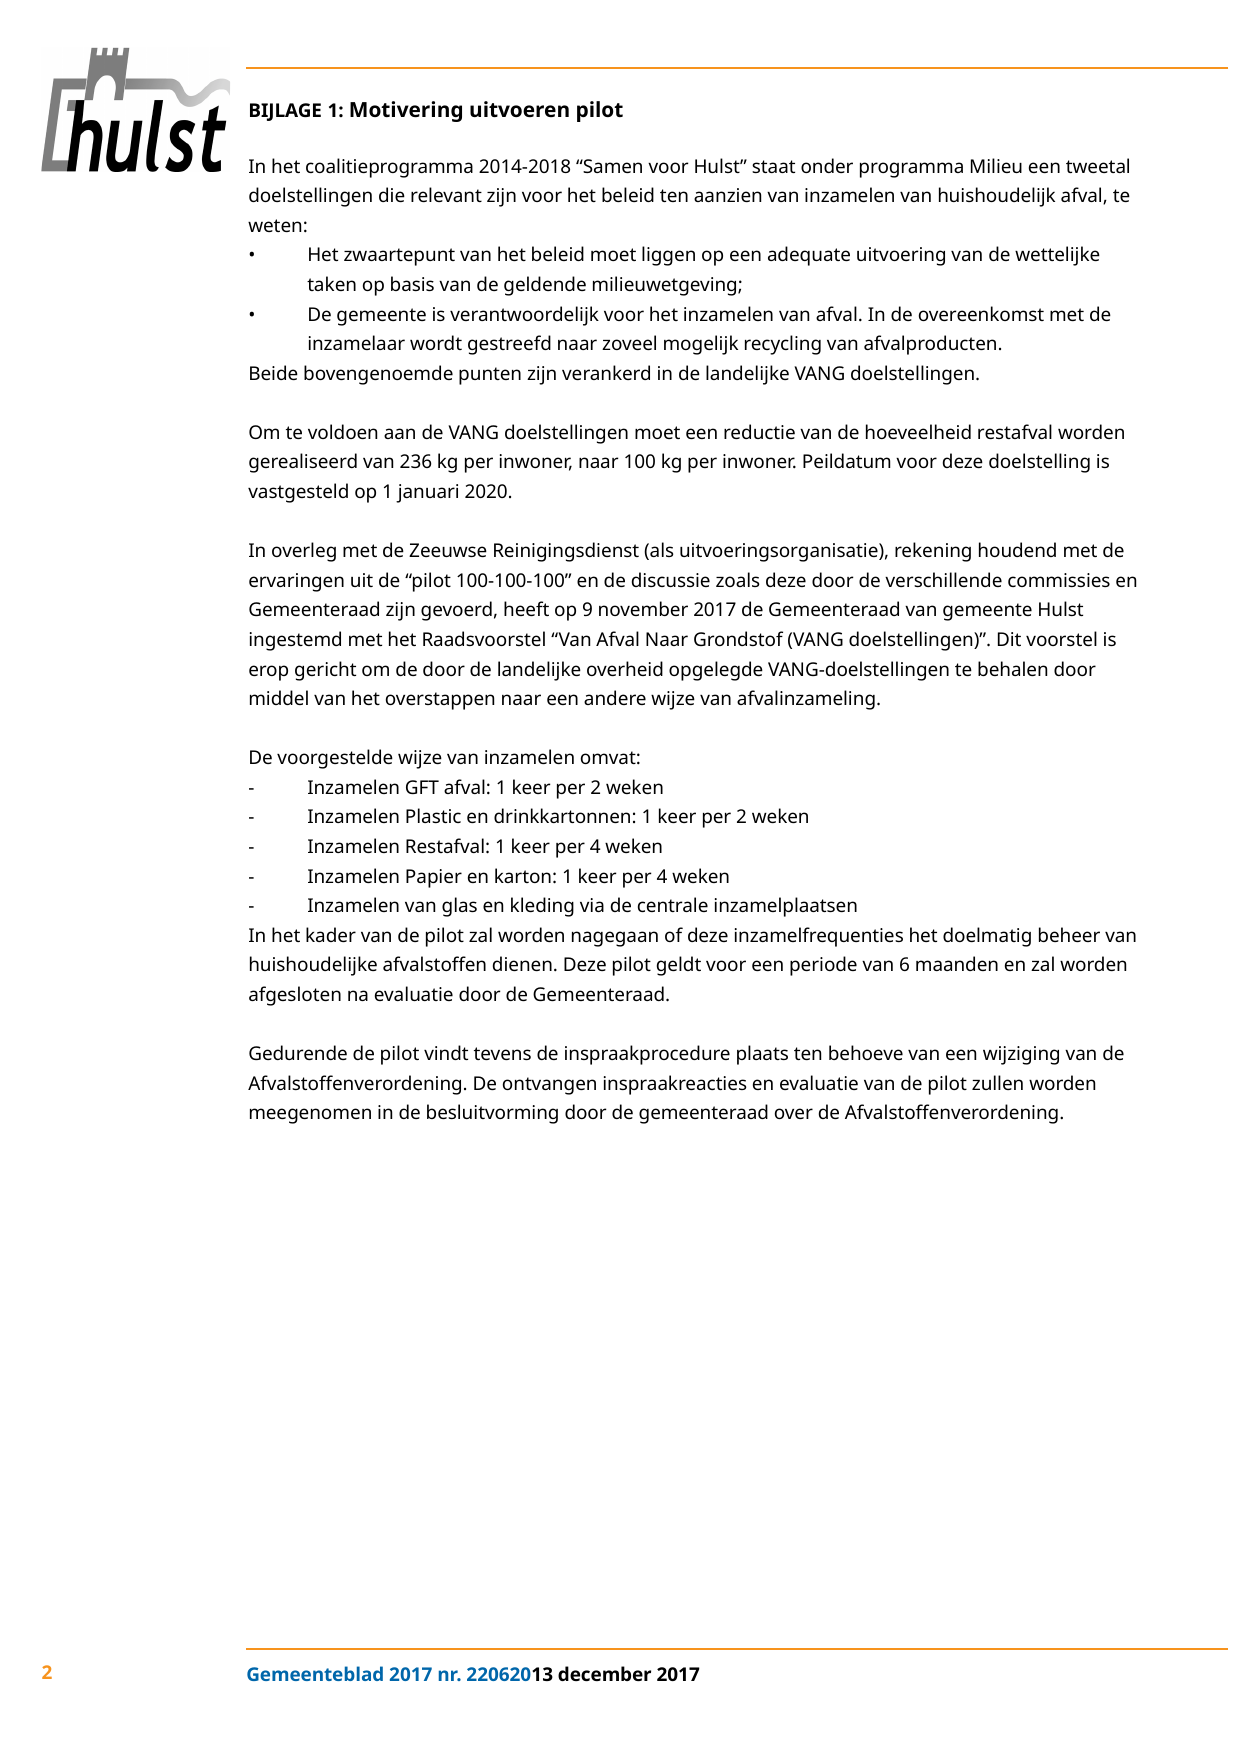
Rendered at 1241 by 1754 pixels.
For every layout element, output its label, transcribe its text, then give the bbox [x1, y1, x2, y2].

list Inzamelen Restafval: 1 keer per 4 weken [248, 833, 1152, 859]
text In het kader van de pilot zal worden nagegaan of deze inzamelfrequenties het doelmatig beheer van huishoudelijke afvalstoffen dienen. Deze pilot geldt voor een periode van 6 maanden en zal worden afgesloten na evaluatie door de Gemeenteraad. [248, 922, 1152, 1007]
text De voorgestelde wijze van inzamelen omvat: [248, 744, 1152, 770]
list Inzamelen van glas en kleding via de centrale inzamelplaatsen [248, 892, 1152, 918]
picture [41, 47, 231, 172]
text Gedurende de pilot vindt tevens de inspraakprocedure plaats ten behoeve van een wijziging van de Afvalstoffenverordening. De ontvangen inspraakreacties en evaluatie van de pilot zullen worden meegenomen in de besluitvorming door de gemeenteraad over de Afvalstoffenverordening. [248, 1040, 1152, 1125]
text In overleg met de Zeeuwse Reinigingsdienst (als uitvoeringsorganisatie), rekening houdend met de ervaringen uit de “pilot 100-100-100” en de discussie zoals deze door de verschillende commissies en Gemeenteraad zijn gevoerd, heeft op 9 november 2017 de Gemeenteraad van gemeente Hulst ingestemd met het Raadsvoorstel “Van Afval Naar Grondstof (VANG doelstellingen)”. Dit voorstel is erop gericht om de door de landelijke overheid opgelegde VANG-doelstellingen te behalen door middel van het overstappen naar een andere wijze van afvalinzameling. [248, 537, 1152, 711]
text In het coalitieprogramma 2014-2018 “Samen voor Hulst” staat onder programma Milieu een tweetal doelstellingen die relevant zijn voor het beleid ten aanzien van inzamelen van huishoudelijk afval, te weten: [248, 153, 1152, 238]
text Beide bovengenoemde punten zijn verankerd in de landelijke VANG doelstellingen. [248, 360, 1152, 386]
list Inzamelen GFT afval: 1 keer per 2 weken [248, 774, 1152, 800]
list Inzamelen Papier en karton: 1 keer per 4 weken [248, 863, 1152, 889]
list Inzamelen Plastic en drinkkartonnen: 1 keer per 2 weken [248, 804, 1152, 829]
list Het zwaartepunt van het beleid moet liggen op een adequate uitvoering van de wettelijke taken op basis van de geldende milieuwetgeving; [248, 242, 1152, 297]
text BIJLAGE 1: Motivering uitvoeren pilot [248, 95, 1152, 123]
list De gemeente is verantwoordelijk voor het inzamelen van afval. In de overeenkomst met de inzamelaar wordt gestreefd naar zoveel mogelijk recycling van afvalproducten. [248, 301, 1152, 356]
text Om te voldoen aan de VANG doelstellingen moet een reductie van de hoeveelheid restafval worden gerealiseerd van 236 kg per inwoner, naar 100 kg per inwoner. Peildatum voor deze doelstelling is vastgesteld op 1 januari 2020. [248, 419, 1152, 504]
